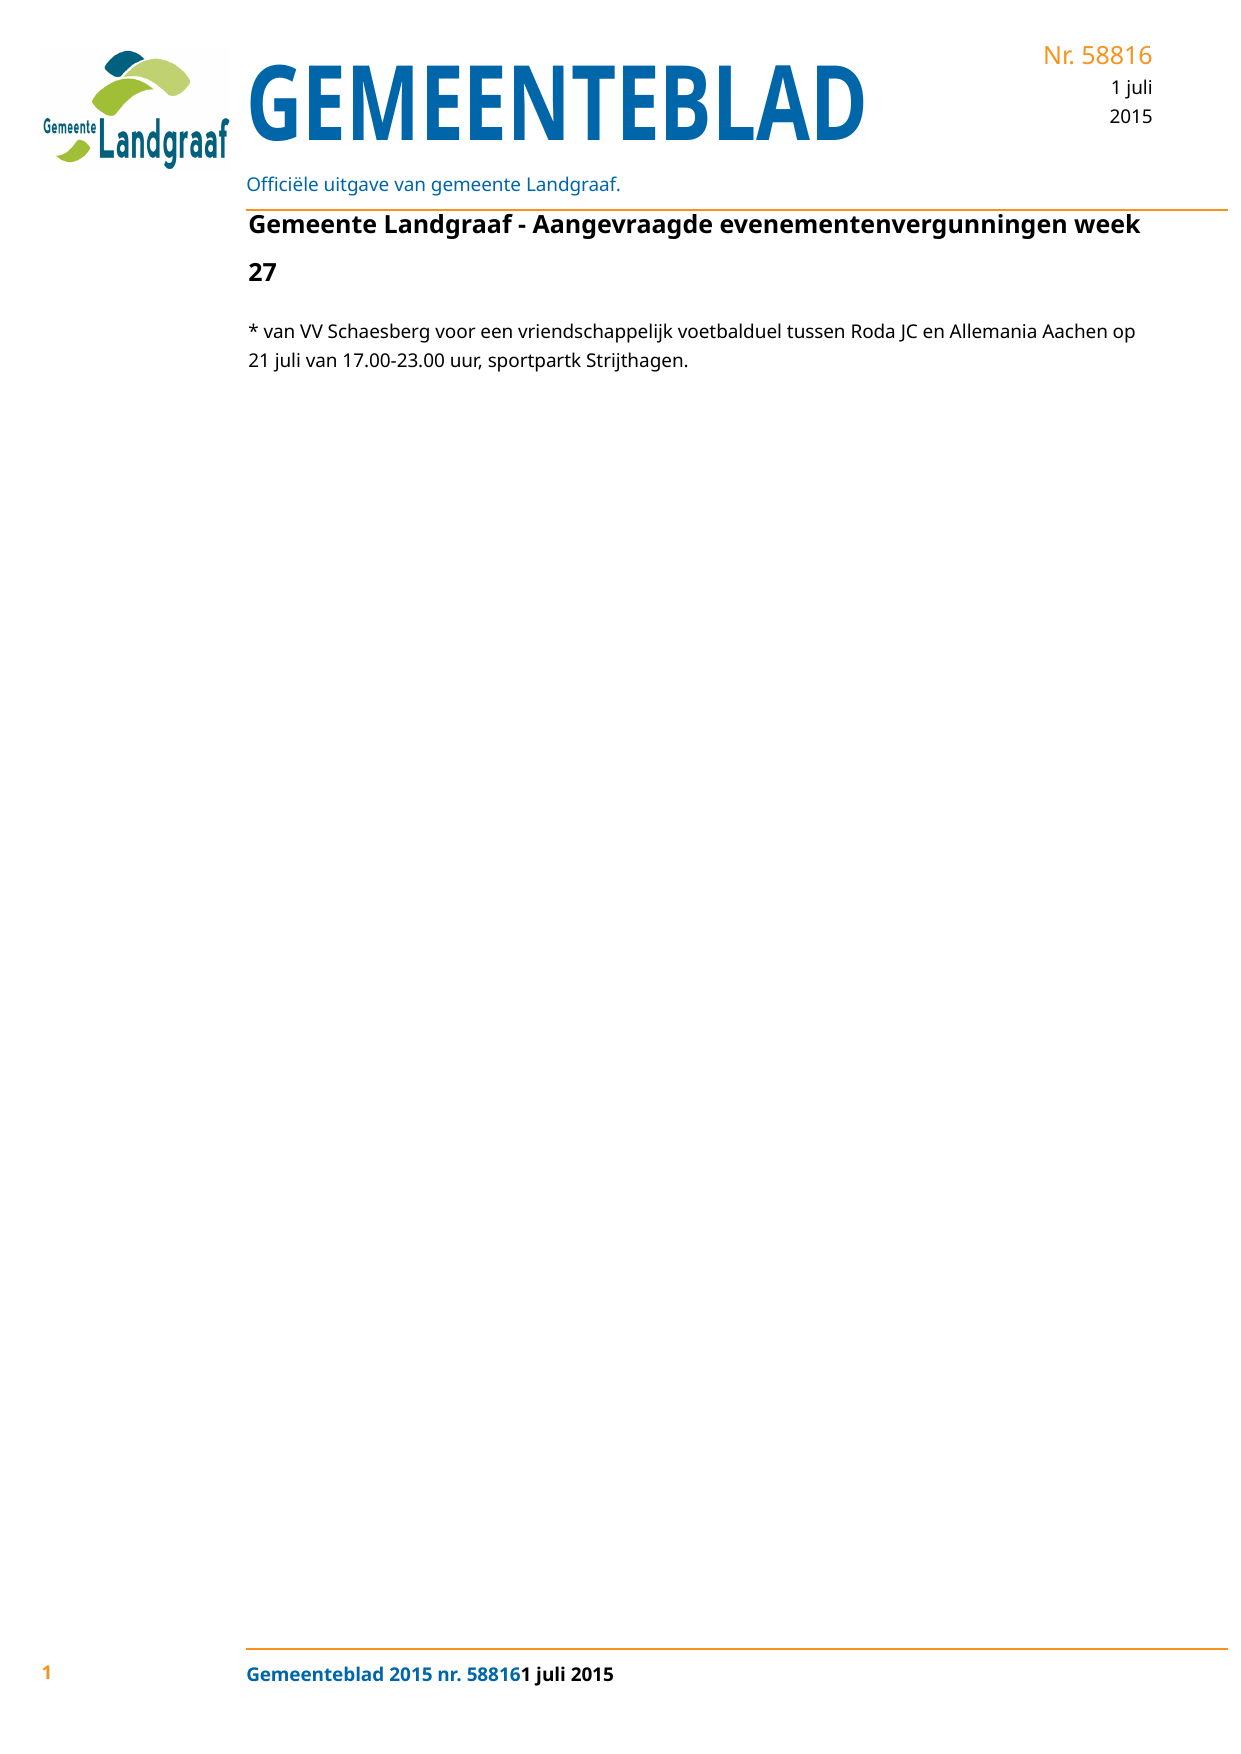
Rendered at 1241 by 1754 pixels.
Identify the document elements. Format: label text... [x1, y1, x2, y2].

text * van VV Schaesberg voor een vriendschappelijk voetbalduel tussen Roda JC en Allemania Aachen op 21 juli van 17.00-23.00 uur, sportpartk Strijthagen. [248, 318, 1152, 373]
text Gemeente Landgraaf - Aangevraagde evenementenvergunningen week 27 [248, 211, 1152, 288]
picture [41, 47, 231, 172]
